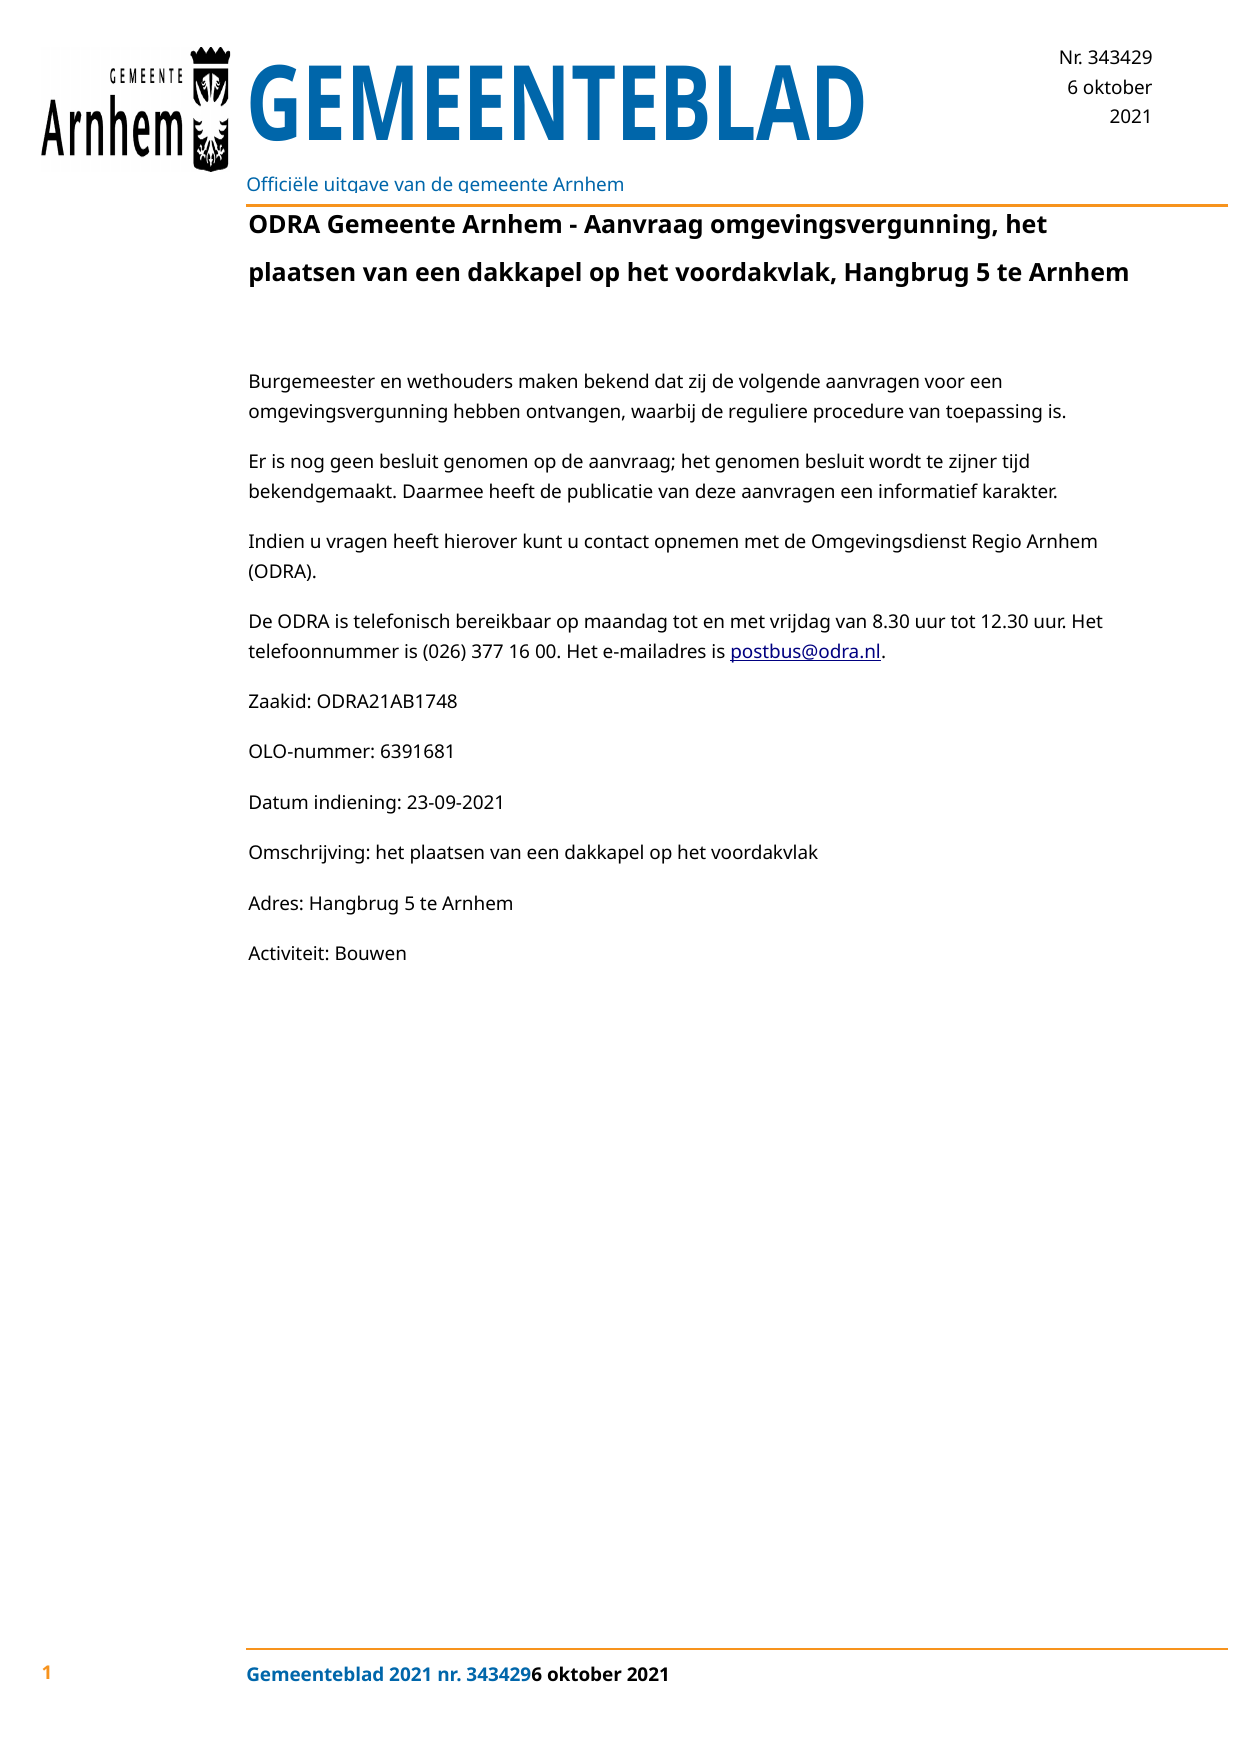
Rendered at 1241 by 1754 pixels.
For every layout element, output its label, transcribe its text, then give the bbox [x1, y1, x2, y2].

text Adres: Hangbrug 5 te Arnhem [248, 890, 1152, 916]
text Burgemeester en wethouders maken bekend dat zij de volgende aanvragen voor een omgevingsvergunning hebben ontvangen, waarbij de reguliere procedure van toepassing is. [248, 368, 1152, 424]
text OLO-nummer: 6391681 [248, 739, 1152, 764]
text Datum indiening: 23-09-2021 [248, 789, 1152, 815]
text De ODRA is telefonisch bereikbaar op maandag tot en met vrijdag van 8.30 uur tot 12.30 uur. Het telefoonnummer is (026) 377 16 00. Het e-mailadres is postbus@odra.nl. [248, 608, 1152, 664]
text Omschrijving: het plaatsen van een dakkapel op het voordakvlak [248, 839, 1152, 865]
text Er is nog geen besluit genomen op de aanvraag; het genomen besluit wordt te zijner tijd bekendgemaakt. Daarmee heeft de publicatie van deze aanvragen een informatief karakter. [248, 448, 1152, 504]
text Activiteit: Bouwen [248, 940, 1152, 966]
text ODRA Gemeente Arnhem - Aanvraag omgevingsvergunning, het plaatsen van een dakkapel op het voordakvlak, Hangbrug 5 te Arnhem [248, 207, 1152, 288]
text Zaakid: ODRA21AB1748 [248, 688, 1152, 714]
picture [41, 47, 231, 172]
text Indien u vragen heeft hierover kunt u contact opnemen met de Omgevingsdienst Regio Arnhem (ODRA). [248, 528, 1152, 584]
